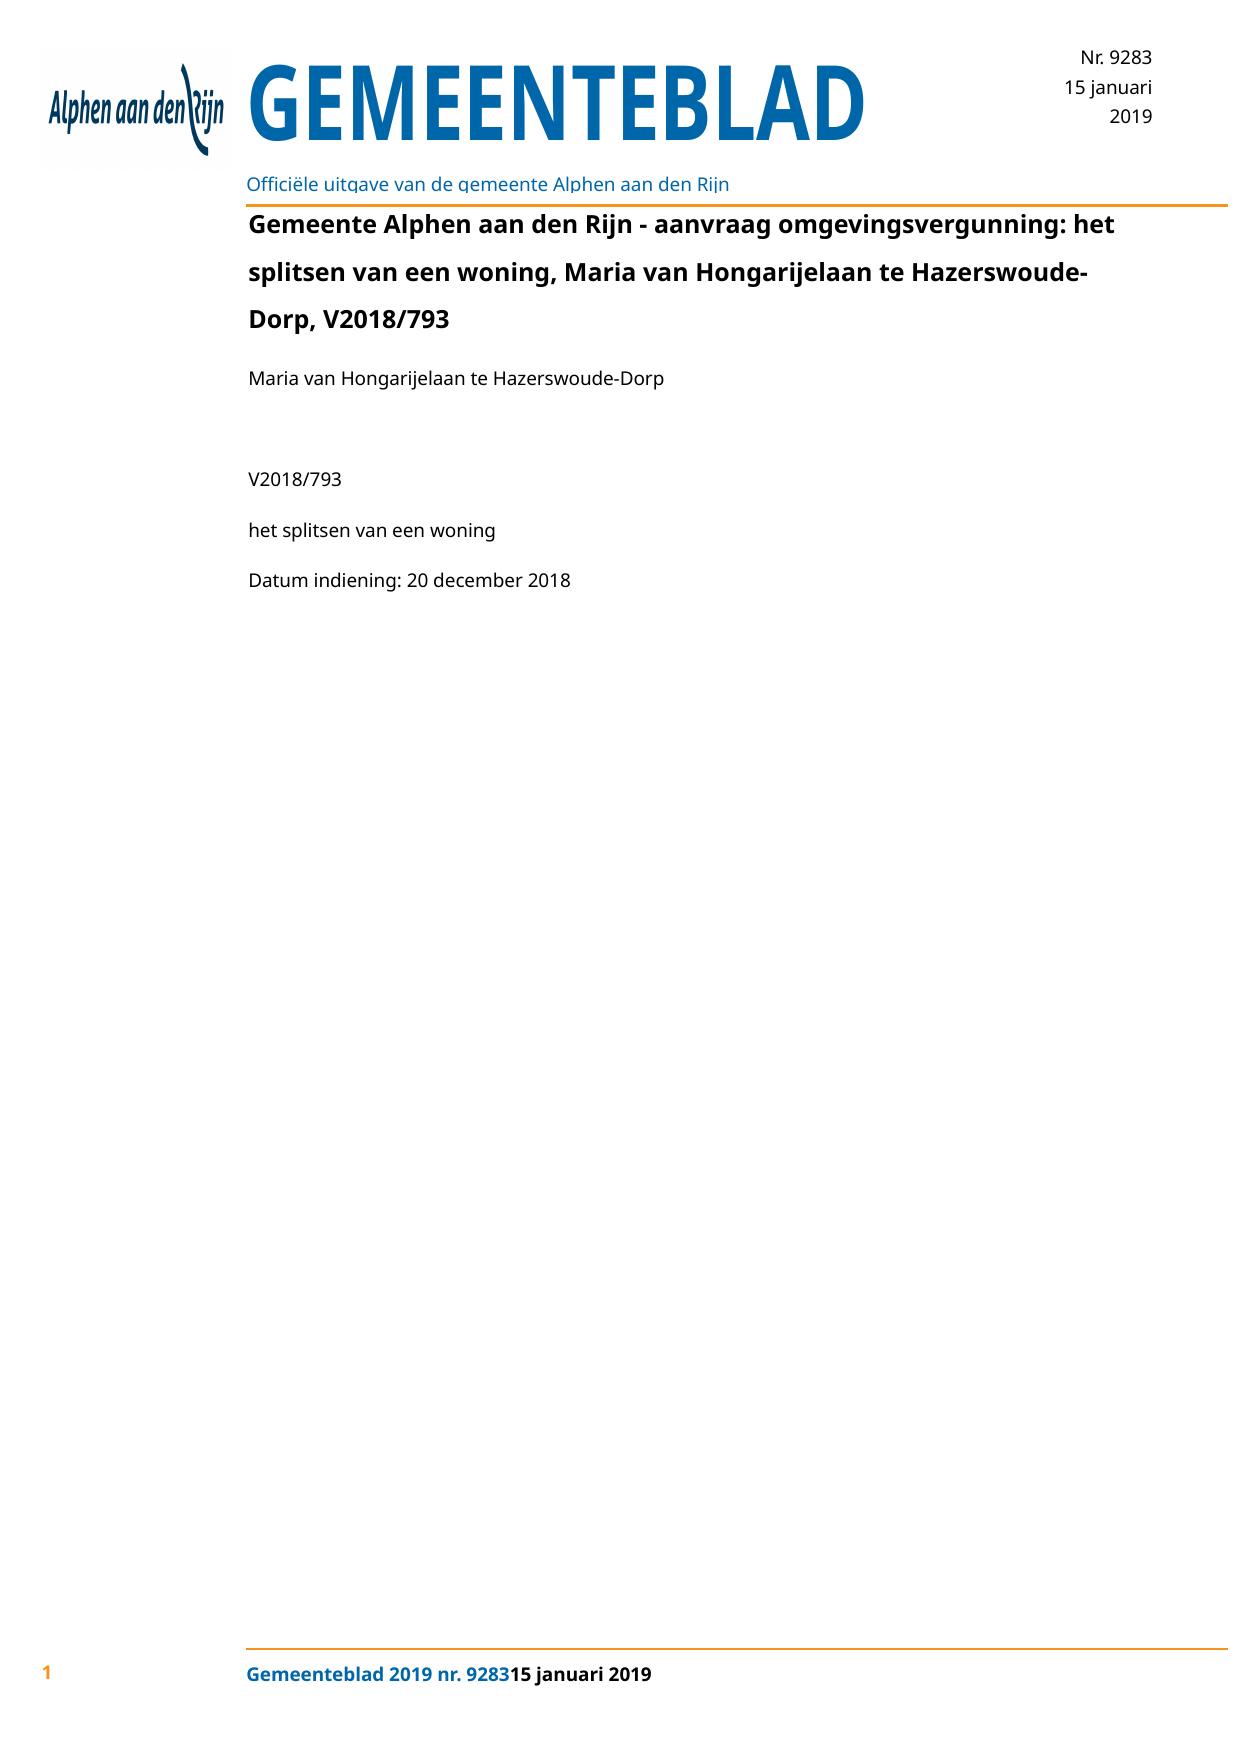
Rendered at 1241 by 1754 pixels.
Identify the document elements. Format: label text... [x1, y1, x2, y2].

text het splitsen van een woning [248, 517, 1152, 542]
picture [41, 47, 231, 172]
text Datum indiening: 20 december 2018 [248, 567, 1152, 593]
text Maria van Hongarijelaan te Hazerswoude-Dorp [248, 366, 1152, 391]
text Gemeente Alphen aan den Rijn - aanvraag omgevingsvergunning: het splitsen van een woning, Maria van Hongarijelaan te Hazerswoude-Dorp, V2018/793 [248, 207, 1152, 336]
text V2018/793 [248, 466, 1152, 492]
